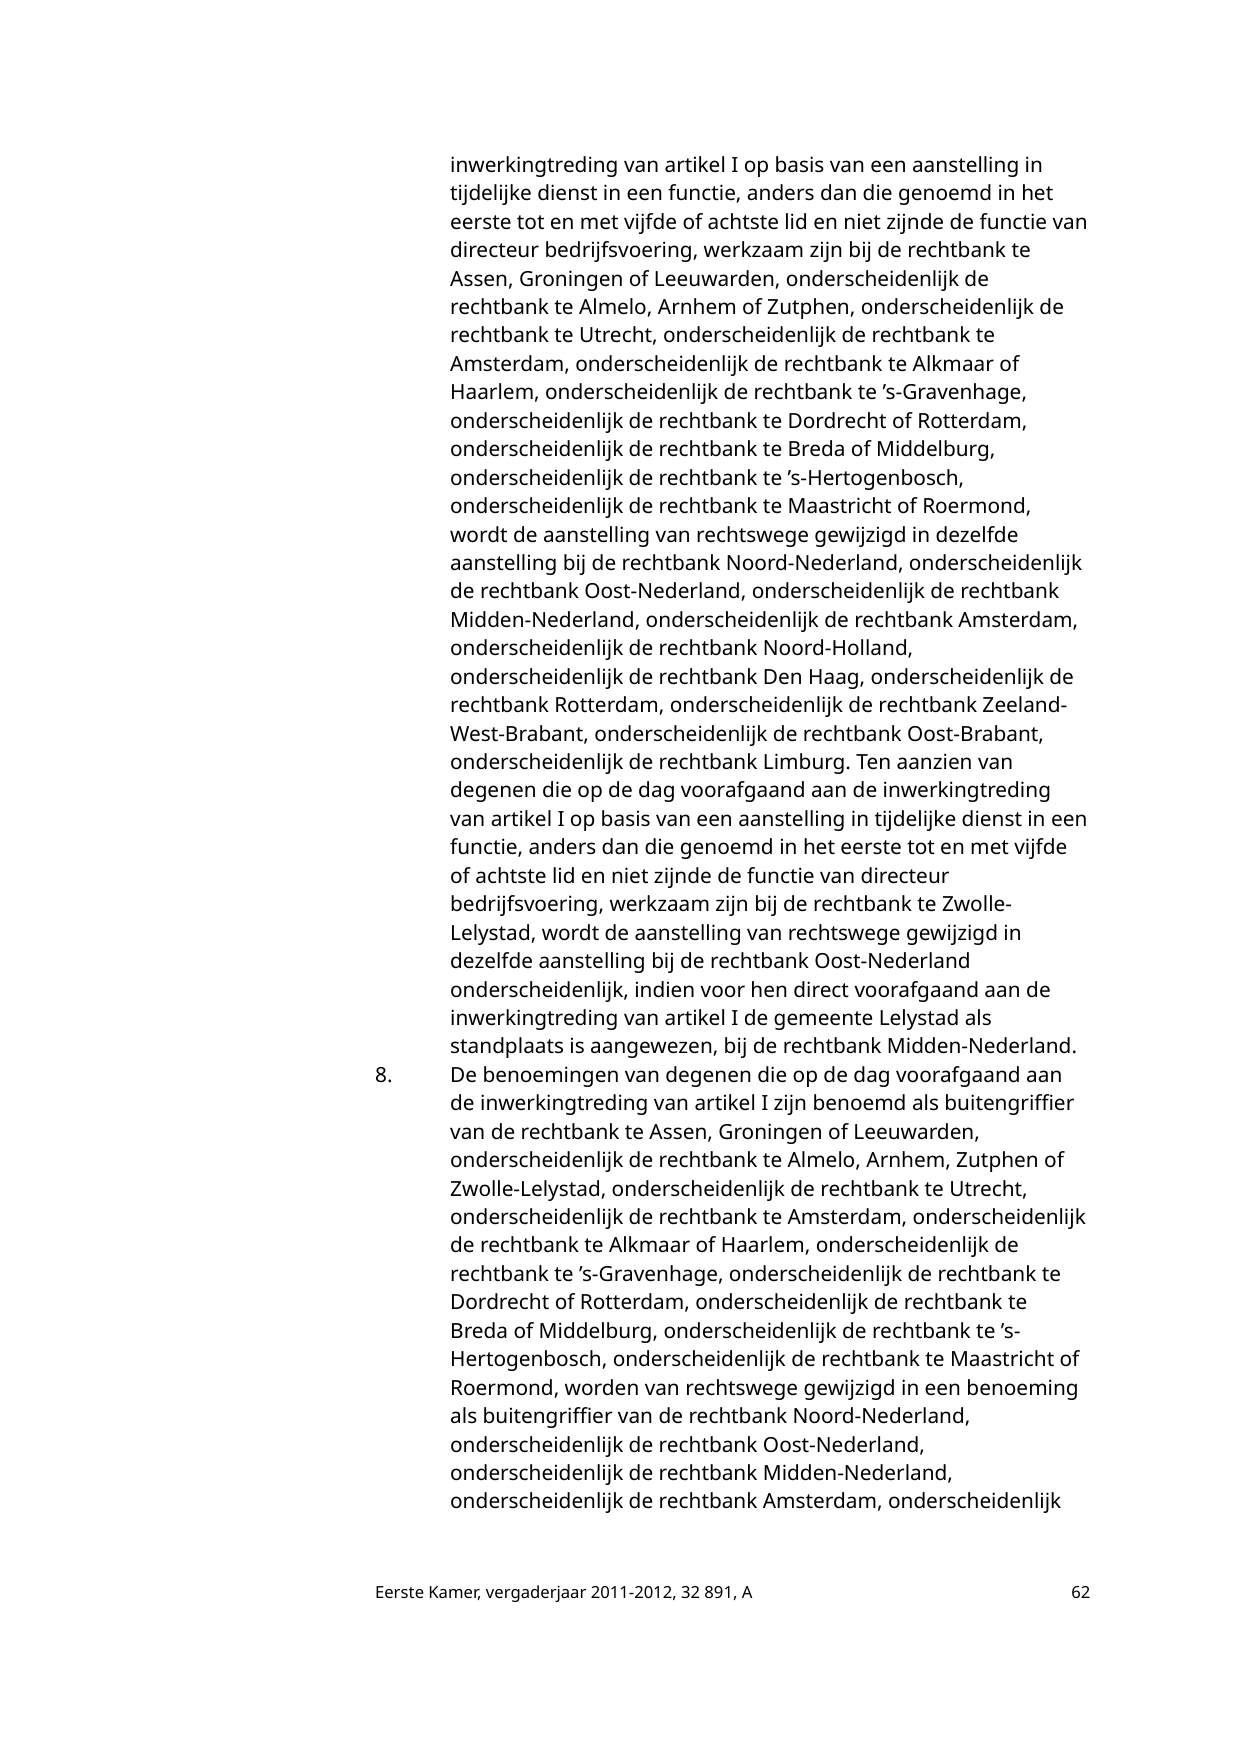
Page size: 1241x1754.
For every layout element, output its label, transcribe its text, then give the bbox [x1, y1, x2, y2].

list inwerkingtreding van artikel I op basis van een aanstelling in tijdelijke dienst in een functie, anders dan die genoemd in het eerste tot en met vijfde of achtste lid en niet zijnde de functie van directeur bedrijfsvoering, werkzaam zijn bij de rechtbank te Assen, Groningen of Leeuwarden, onderscheidenlijk de rechtbank te Almelo, Arnhem of Zutphen, onderscheidenlijk de rechtbank te Utrecht, onderscheidenlijk de rechtbank te Amsterdam, onderscheidenlijk de rechtbank te Alkmaar of Haarlem, onderscheidenlijk de rechtbank te ’s-Gravenhage, onderscheidenlijk de rechtbank te Dordrecht of Rotterdam, onderscheidenlijk de rechtbank te Breda of Middelburg, onderscheidenlijk de rechtbank te ’s-Hertogenbosch, onderscheidenlijk de rechtbank te Maastricht of Roermond, wordt de aanstelling van rechtswege gewijzigd in dezelfde aanstelling bij de rechtbank Noord-Nederland, onderscheidenlijk de rechtbank Oost-Nederland, onderscheidenlijk de rechtbank Midden-Nederland, onderscheidenlijk de rechtbank Amsterdam, onderscheidenlijk de rechtbank Noord-Holland, onderscheidenlijk de rechtbank Den Haag, onderscheidenlijk de rechtbank Rotterdam, onderscheidenlijk de rechtbank Zeeland-West-Brabant, onderscheidenlijk de rechtbank Oost-Brabant, onderscheidenlijk de rechtbank Limburg. Ten aanzien van degenen die op de dag voorafgaand aan de inwerkingtreding van artikel I op basis van een aanstelling in tijdelijke dienst in een functie, anders dan die genoemd in het eerste tot en met vijfde of achtste lid en niet zijnde de functie van directeur bedrijfsvoering, werkzaam zijn bij de rechtbank te Zwolle-Lelystad, wordt de aanstelling van rechtswege gewijzigd in dezelfde aanstelling bij de rechtbank Oost-Nederland onderscheidenlijk, indien voor hen direct voorafgaand aan de inwerkingtreding van artikel I de gemeente Lelystad als standplaats is aangewezen, bij de rechtbank Midden-Nederland. [375, 150, 1090, 1060]
list De benoemingen van degenen die op de dag voorafgaand aan de inwerkingtreding van artikel I zijn benoemd als buitengriffier van de rechtbank te Assen, Groningen of Leeuwarden, onderscheidenlijk de rechtbank te Almelo, Arnhem, Zutphen of Zwolle-Lelystad, onderscheidenlijk de rechtbank te Utrecht, onderscheidenlijk de rechtbank te Amsterdam, onderscheidenlijk de rechtbank te Alkmaar of Haarlem, onderscheidenlijk de rechtbank te ’s-Gravenhage, onderscheidenlijk de rechtbank te Dordrecht of Rotterdam, onderscheidenlijk de rechtbank te Breda of Middelburg, onderscheidenlijk de rechtbank te ’s-Hertogenbosch, onderscheidenlijk de rechtbank te Maastricht of Roermond, worden van rechtswege gewijzigd in een benoeming als buitengriffier van de rechtbank Noord-Nederland, onderscheidenlijk de rechtbank Oost-Nederland, onderscheidenlijk de rechtbank Midden-Nederland, onderscheidenlijk de rechtbank Amsterdam, onderscheidenlijk [375, 1060, 1090, 1515]
